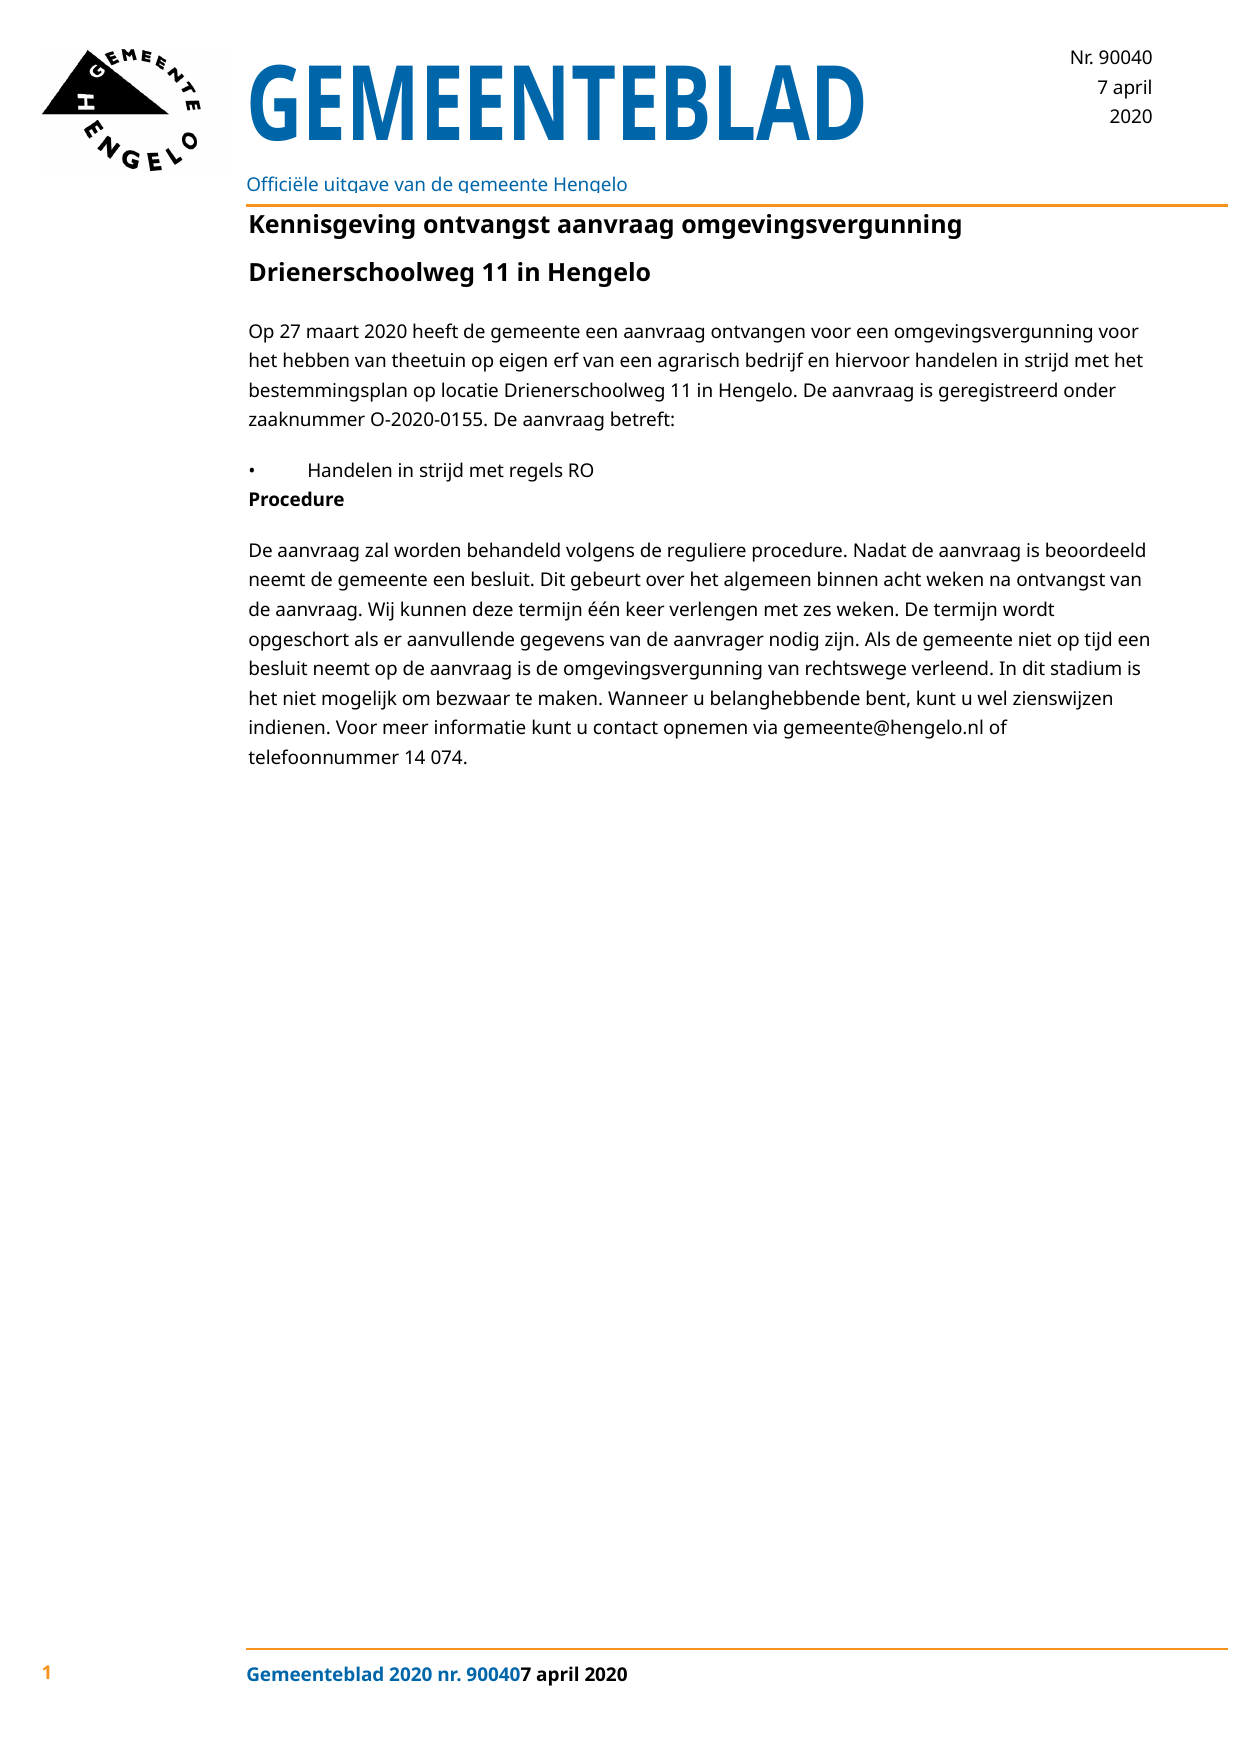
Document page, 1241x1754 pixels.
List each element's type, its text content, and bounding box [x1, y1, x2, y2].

list Handelen in strijd met regels RO [248, 457, 1152, 483]
text Kennisgeving ontvangst aanvraag omgevingsvergunning Drienerschoolweg 11 in Hengelo [248, 207, 1152, 288]
picture [41, 47, 231, 172]
text Op 27 maart 2020 heeft de gemeente een aanvraag ontvangen voor een omgevingsvergunning voor het hebben van theetuin op eigen erf van een agrarisch bedrijf en hiervoor handelen in strijd met het bestemmingsplan op locatie Drienerschoolweg 11 in Hengelo. De aanvraag is geregistreerd onder zaaknummer O-2020-0155. De aanvraag betreft: [248, 318, 1152, 432]
text De aanvraag zal worden behandeld volgens de reguliere procedure. Nadat de aanvraag is beoordeeld neemt de gemeente een besluit. Dit gebeurt over het algemeen binnen acht weken na ontvangst van de aanvraag. Wij kunnen deze termijn één keer verlengen met zes weken. De termijn wordt opgeschort als er aanvullende gegevens van de aanvrager nodig zijn. Als de gemeente niet op tijd een besluit neemt op de aanvraag is de omgevingsvergunning van rechtswege verleend. In dit stadium is het niet mogelijk om bezwaar te maken. Wanneer u belanghebbende bent, kunt u wel zienswijzen indienen. Voor meer informatie kunt u contact opnemen via gemeente@hengelo.nl of telefoonnummer 14 074. [248, 537, 1152, 770]
text Procedure [248, 487, 1152, 512]
